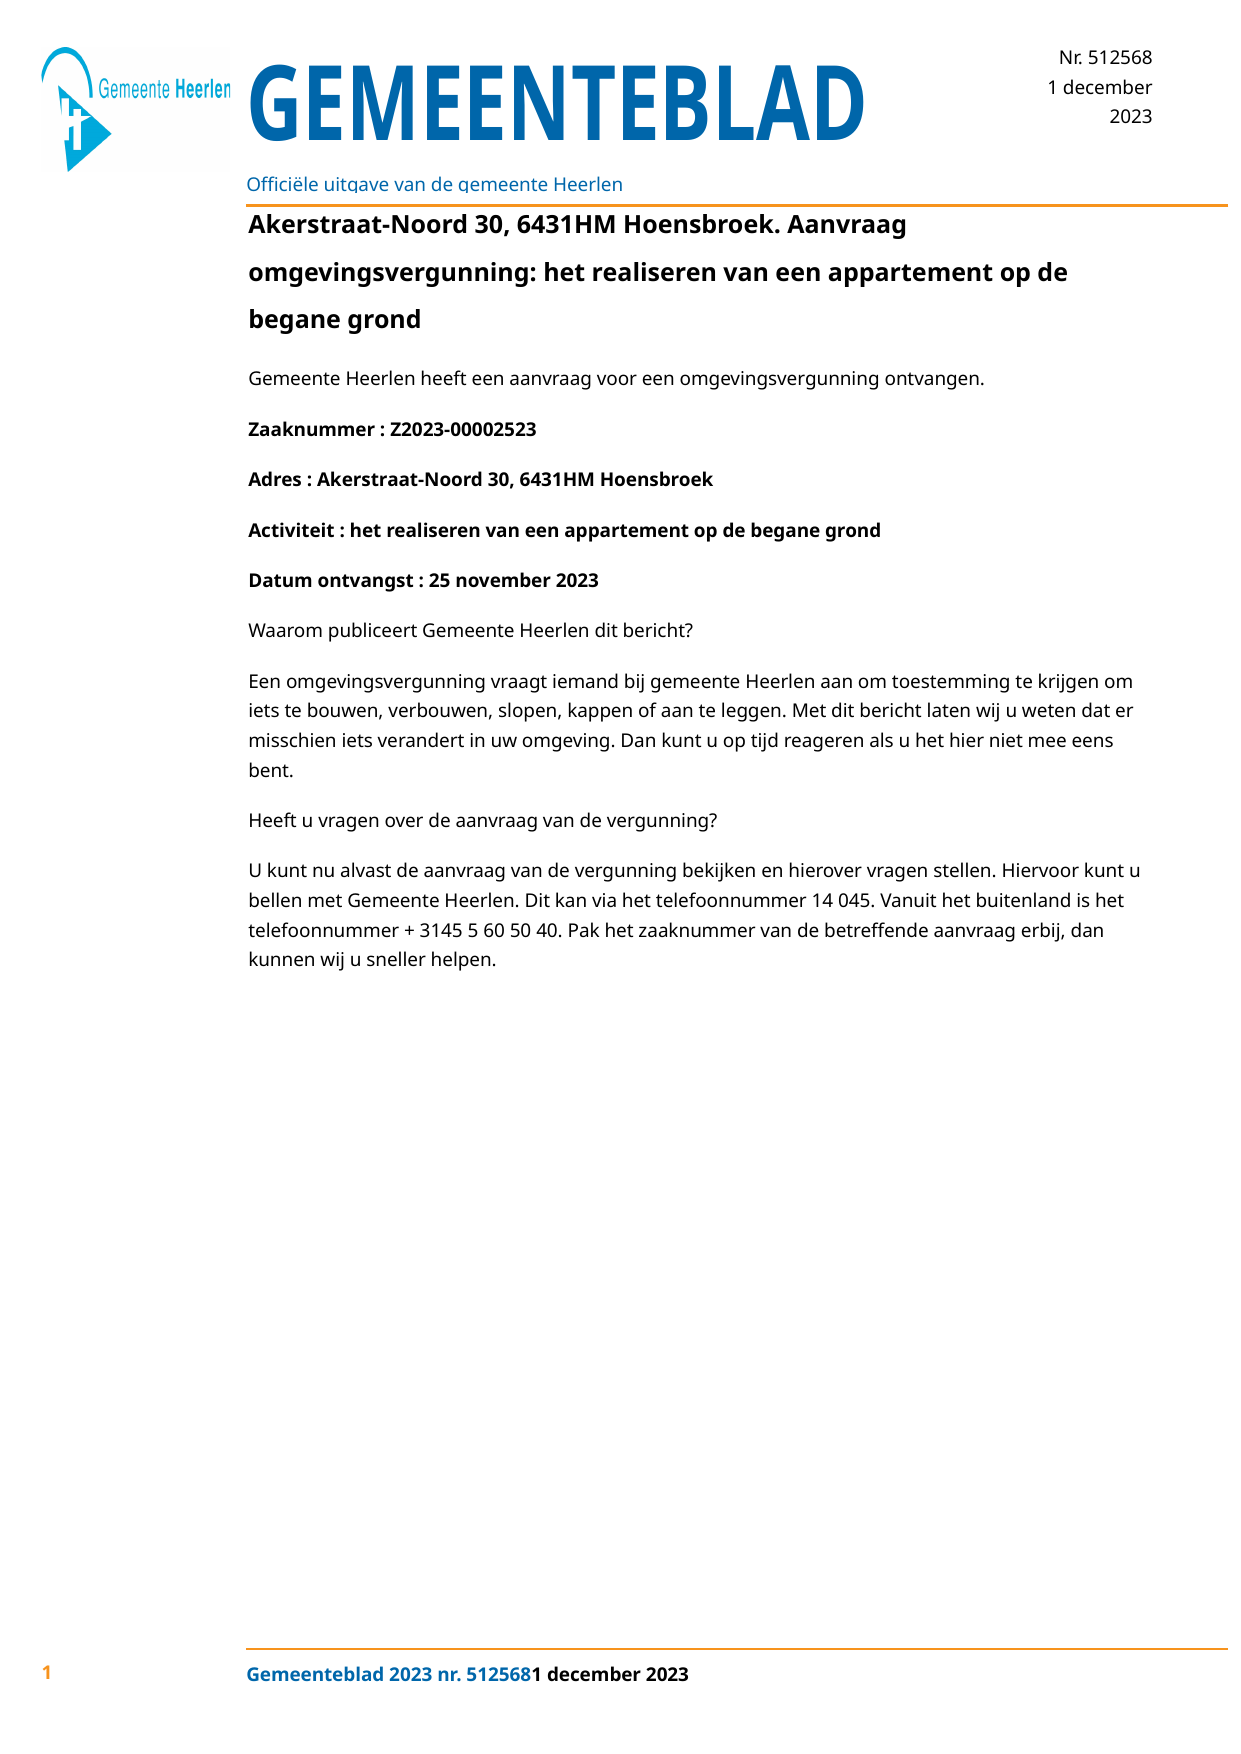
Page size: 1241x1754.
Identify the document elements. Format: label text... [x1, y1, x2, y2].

text U kunt nu alvast de aanvraag van de vergunning bekijken en hierover vragen stellen. Hiervoor kunt u bellen met Gemeente Heerlen. Dit kan via het telefoonnummer 14 045. Vanuit het buitenland is het telefoonnummer + 3145 5 60 50 40. Pak het zaaknummer van de betreffende aanvraag erbij, dan kunnen wij u sneller helpen. [248, 858, 1152, 972]
text Adres : Akerstraat-Noord 30, 6431HM Hoensbroek [248, 466, 1152, 492]
text Akerstraat-Noord 30, 6431HM Hoensbroek. Aanvraag omgevingsvergunning: het realiseren van een appartement op de begane grond [248, 207, 1152, 336]
picture [41, 47, 231, 172]
text Een omgevingsvergunning vraagt iemand bij gemeente Heerlen aan om toestemming te krijgen om iets te bouwen, verbouwen, slopen, kappen of aan te leggen. Met dit bericht laten wij u weten dat er misschien iets verandert in uw omgeving. Dan kunt u op tijd reageren als u het hier niet mee eens bent. [248, 668, 1152, 782]
text Activiteit : het realiseren van een appartement op de begane grond [248, 517, 1152, 542]
text Waarom publiceert Gemeente Heerlen dit bericht? [248, 618, 1152, 643]
text Datum ontvangst : 25 november 2023 [248, 567, 1152, 593]
text Heeft u vragen over de aanvraag van de vergunning? [248, 807, 1152, 833]
text Zaaknummer : Z2023-00002523 [248, 416, 1152, 442]
picture [41, 47, 59, 70]
text Gemeente Heerlen heeft een aanvraag voor een omgevingsvergunning ontvangen. [248, 366, 1152, 391]
